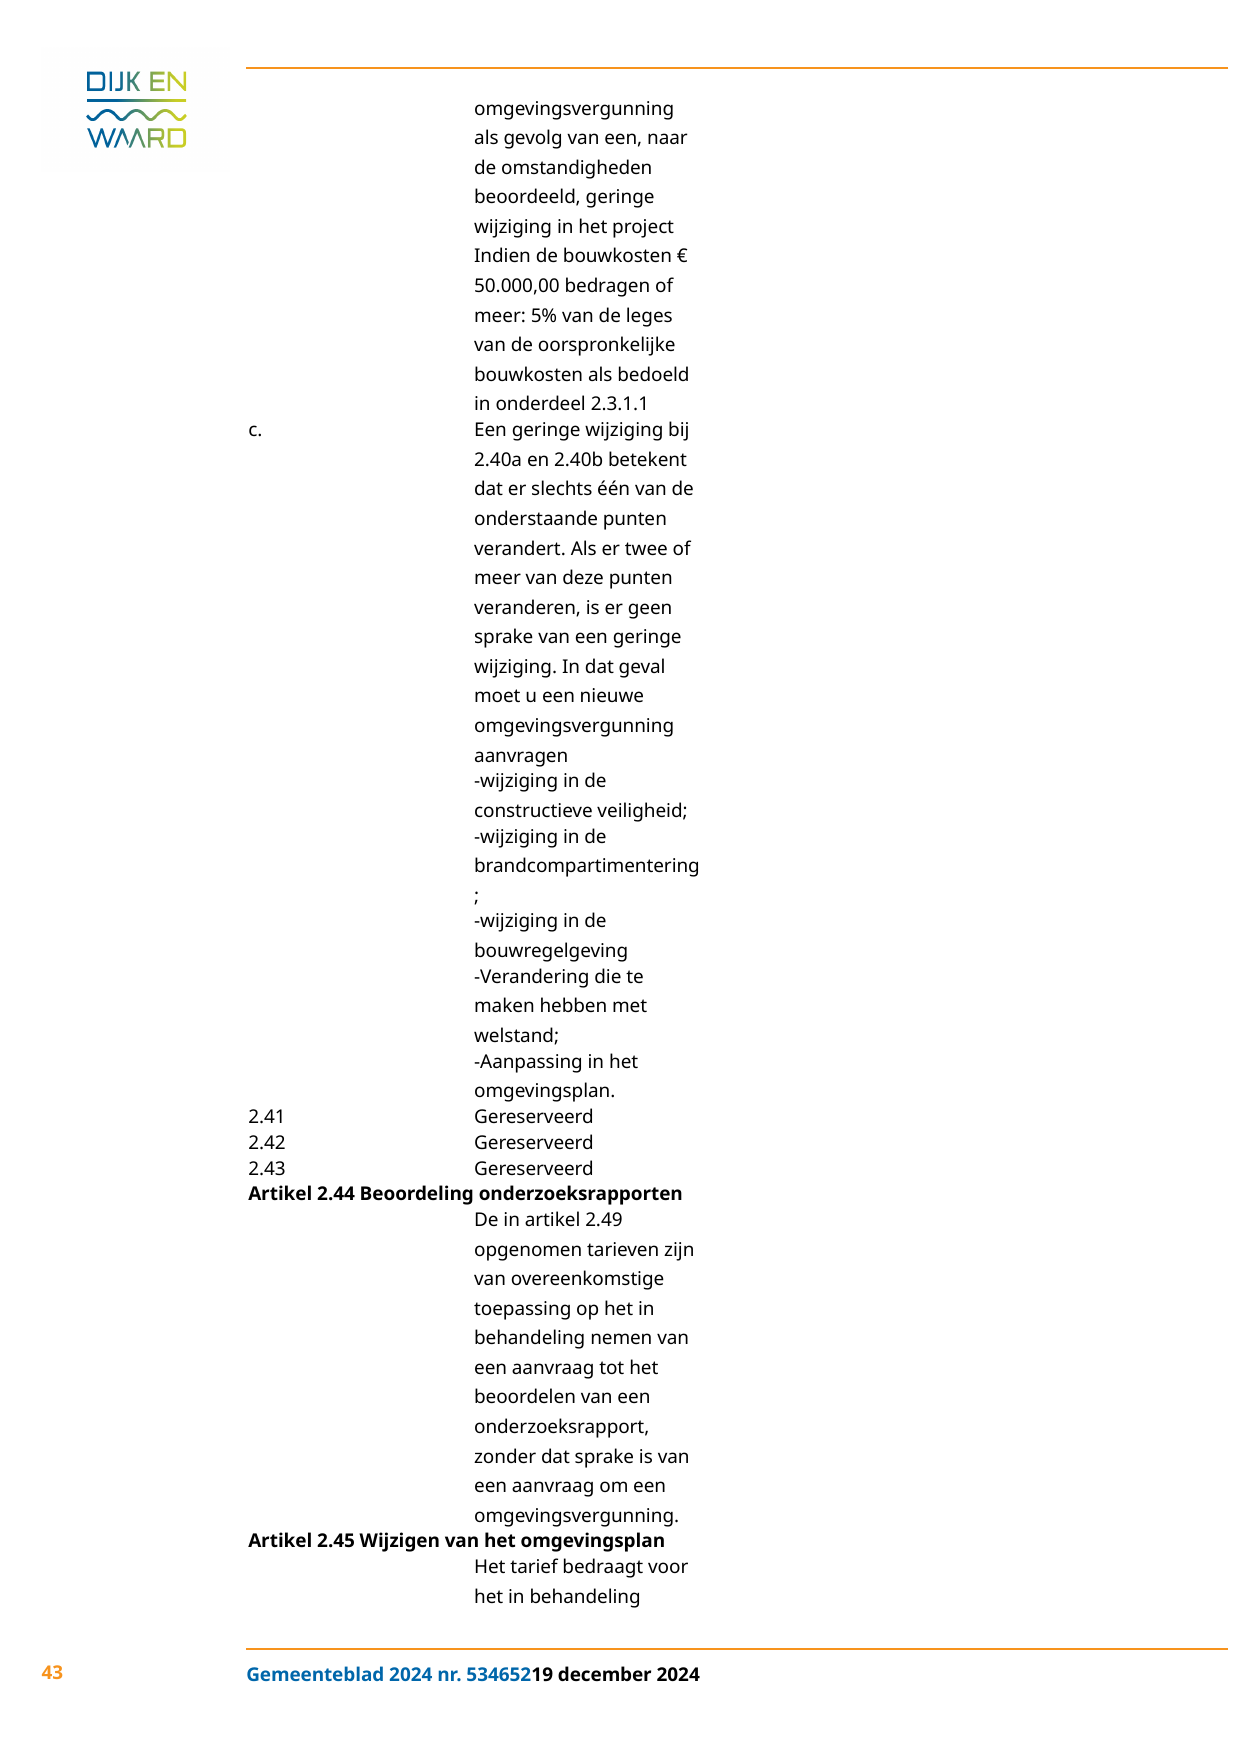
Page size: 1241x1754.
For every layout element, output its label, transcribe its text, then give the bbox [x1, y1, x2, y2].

table_cell [926, 1103, 1152, 1129]
table_cell -Verandering die te maken hebben met welstand; [474, 963, 700, 1048]
table_cell [926, 1129, 1152, 1155]
table_cell [248, 963, 474, 1048]
table_cell [926, 1206, 1152, 1528]
table_cell -Aanpassing in het omgevingsplan. [474, 1048, 700, 1103]
table_cell Gereserveerd [474, 1155, 700, 1180]
table_cell [926, 1554, 1152, 1609]
table_cell De in artikel 2.49 opgenomen tarieven zijn van overeenkomstige toepassing op het in behandeling nemen van een aanvraag tot het beoordelen van een onderzoeksrapport, zonder dat sprake is van een aanvraag om een omgevingsvergunning. [474, 1206, 700, 1528]
table_cell [248, 1206, 474, 1528]
table_cell [248, 823, 474, 908]
table_cell [700, 823, 926, 908]
table_cell 2.42 [248, 1129, 474, 1155]
table_cell Het tarief bedraagt voor het in behandeling [474, 1554, 700, 1609]
table_cell -wijziging in de brandcompartimentering; [474, 823, 700, 908]
table_cell [700, 416, 926, 767]
table_cell [926, 95, 1152, 416]
table_cell c. [248, 416, 474, 767]
table_cell [926, 908, 1152, 963]
table_cell 2.41 [248, 1103, 474, 1129]
table_cell [926, 1528, 1152, 1553]
table_cell [926, 1180, 1152, 1206]
table_cell [700, 1129, 926, 1155]
table_cell [926, 963, 1152, 1048]
table_cell Artikel 2.44 Beoordeling onderzoeksrapporten [248, 1180, 926, 1206]
table_cell [700, 1103, 926, 1129]
table_cell Artikel 2.45 Wijzigen van het omgevingsplan [248, 1528, 926, 1553]
table_cell [926, 1048, 1152, 1103]
picture [41, 47, 231, 172]
table_cell [248, 768, 474, 823]
table_cell [926, 1155, 1152, 1180]
table_cell [700, 963, 926, 1048]
table_cell [248, 1554, 474, 1609]
table_cell 2.43 [248, 1155, 474, 1180]
table_cell [700, 1155, 926, 1180]
table_cell [926, 823, 1152, 908]
table_cell Gereserveerd [474, 1129, 700, 1155]
table_cell [700, 908, 926, 963]
table_cell omgevingsvergunning als gevolg van een, naar de omstandigheden beoordeeld, geringe wijziging in het project Indien de bouwkosten € 50.000,00 bedragen of meer: 5% van de leges van de oorspronkelijke bouwkosten als bedoeld in onderdeel 2.3.1.1 [474, 95, 700, 416]
table_cell [700, 95, 926, 416]
table_cell -wijziging in de bouwregelgeving [474, 908, 700, 963]
table_cell [926, 768, 1152, 823]
table_cell Een geringe wijziging bij 2.40a en 2.40b betekent dat er slechts één van de onderstaande punten verandert. Als er twee of meer van deze punten veranderen, is er geen sprake van een geringe wijziging. In dat geval moet u een nieuwe omgevingsvergunning aanvragen [474, 416, 700, 767]
table_cell [700, 768, 926, 823]
table_cell [700, 1206, 926, 1528]
table_cell [248, 95, 474, 416]
table_cell [700, 1554, 926, 1609]
table_cell [248, 908, 474, 963]
table_cell [700, 1048, 926, 1103]
table_cell Gereserveerd [474, 1103, 700, 1129]
table_cell -wijziging in de constructieve veiligheid; [474, 768, 700, 823]
table_cell [926, 416, 1152, 767]
table_cell [248, 1048, 474, 1103]
